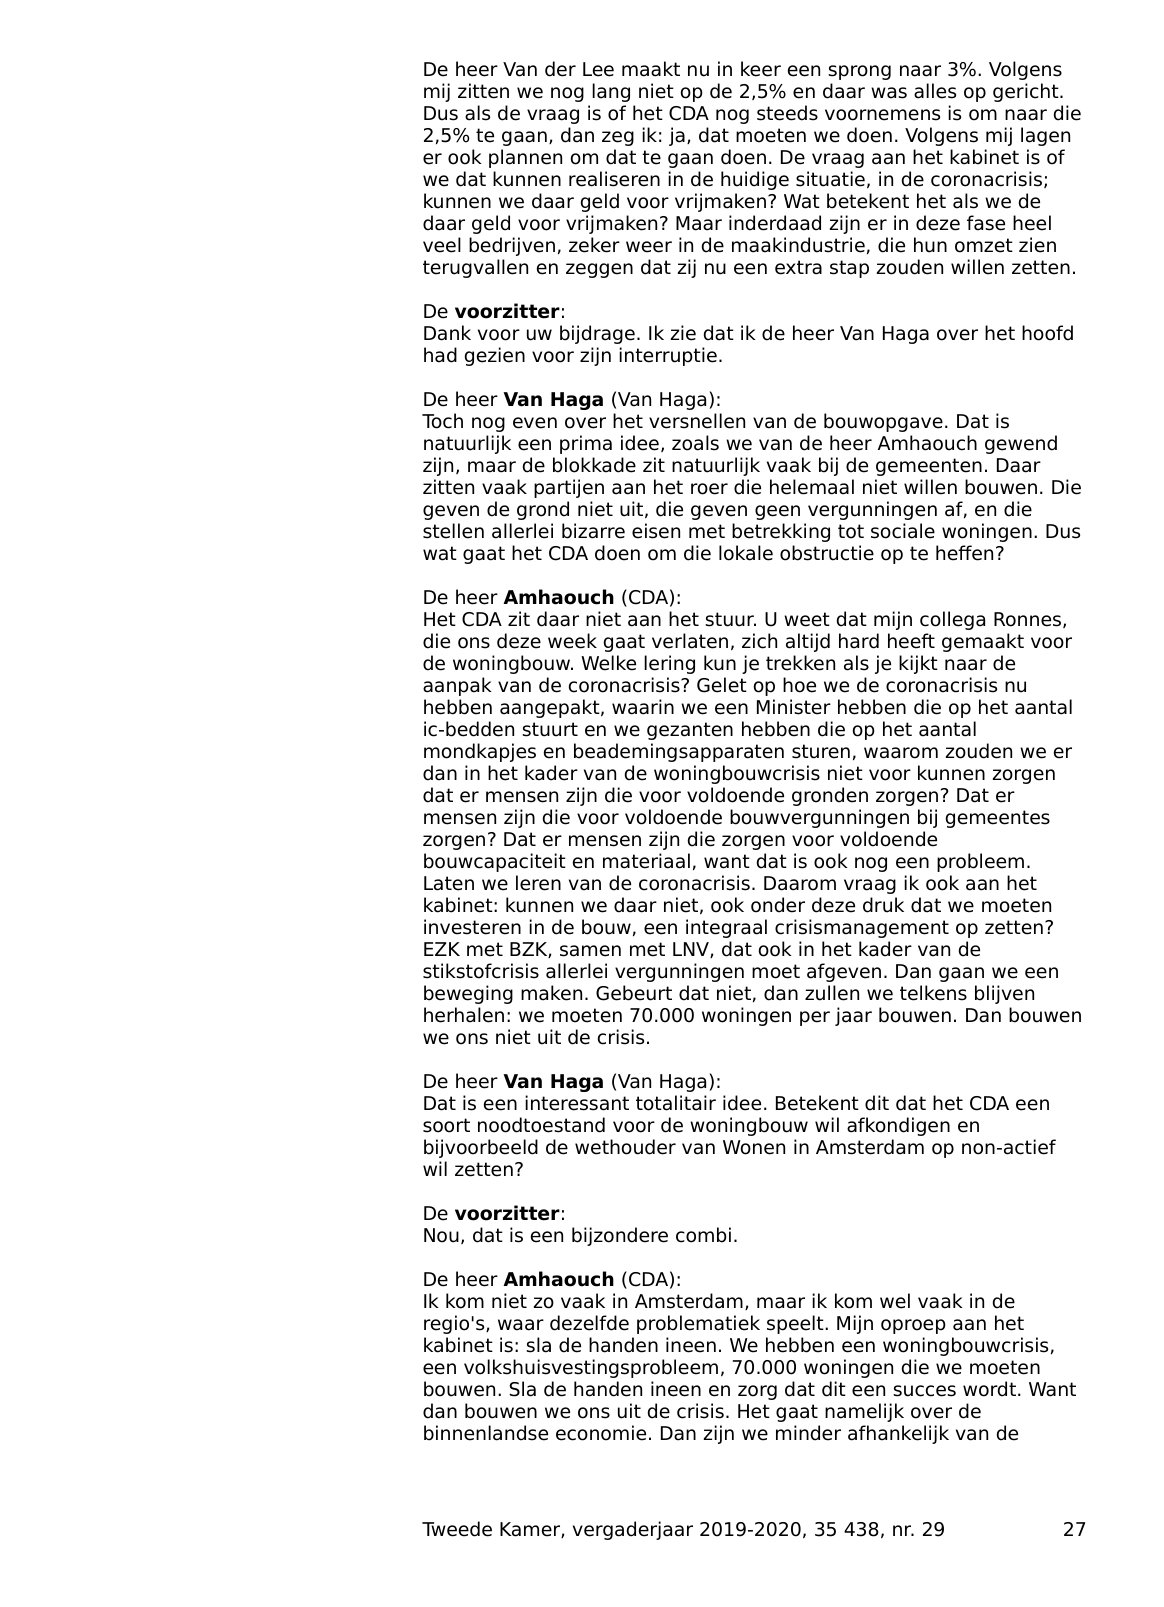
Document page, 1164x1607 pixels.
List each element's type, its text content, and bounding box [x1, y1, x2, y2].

text De heer Van der Lee maakt nu in keer een sprong naar 3%. Volgens mij zitten we nog lang niet op de 2,5% en daar was alles op gericht. Dus als de vraag is of het CDA nog steeds voornemens is om naar die 2,5% te gaan, dan zeg ik: ja, dat moeten we doen. Volgens mij lagen er ook plannen om dat te gaan doen. De vraag aan het kabinet is of we dat kunnen realiseren in de huidige situatie, in de coronacrisis; kunnen we daar geld voor vrijmaken? Wat betekent het als we de daar geld voor vrijmaken? Maar inderdaad zijn er in deze fase heel veel bedrijven, zeker weer in de maakindustrie, die hun omzet zien terugvallen en zeggen dat zij nu een extra stap zouden willen zetten. [422, 59, 1087, 279]
text Het CDA zit daar niet aan het stuur. U weet dat mijn collega Ronnes, die ons deze week gaat verlaten, zich altijd hard heeft gemaakt voor de woningbouw. Welke lering kun je trekken als je kijkt naar de aanpak van de coronacrisis? Gelet op hoe we de coronacrisis nu hebben aangepakt, waarin we een Minister hebben die op het aantal ic-bedden stuurt en we gezanten hebben die op het aantal mondkapjes en beademingsapparaten sturen, waarom zouden we er dan in het kader van de woningbouwcrisis niet voor kunnen zorgen dat er mensen zijn die voor voldoende gronden zorgen? Dat er mensen zijn die voor voldoende bouwvergunningen bij gemeentes zorgen? Dat er mensen zijn die zorgen voor voldoende bouwcapaciteit en materiaal, want dat is ook nog een probleem. Laten we leren van de coronacrisis. Daarom vraag ik ook aan het kabinet: kunnen we daar niet, ook onder deze druk dat we moeten investeren in de bouw, een integraal crisismanagement op zetten? EZK met BZK, samen met LNV, dat ook in het kader van de stikstofcrisis allerlei vergunningen moet afgeven. Dan gaan we een beweging maken. Gebeurt dat niet, dan zullen we telkens blijven herhalen: we moeten 70.000 woningen per jaar bouwen. Dan bouwen we ons niet uit de crisis. [422, 609, 1087, 1049]
text Nou, dat is een bijzondere combi. [422, 1225, 1087, 1247]
text De heer Amhaouch (CDA): [422, 1269, 1087, 1291]
text Dank voor uw bijdrage. Ik zie dat ik de heer Van Haga over het hoofd had gezien voor zijn interruptie. [422, 323, 1087, 367]
text Toch nog even over het versnellen van de bouwopgave. Dat is natuurlijk een prima idee, zoals we van de heer Amhaouch gewend zijn, maar de blokkade zit natuurlijk vaak bij de gemeenten. Daar zitten vaak partijen aan het roer die helemaal niet willen bouwen. Die geven de grond niet uit, die geven geen vergunningen af, en die stellen allerlei bizarre eisen met betrekking tot sociale woningen. Dus wat gaat het CDA doen om die lokale obstructie op te heffen? [422, 411, 1087, 565]
text De heer Amhaouch (CDA): [422, 587, 1087, 609]
text Dat is een interessant totalitair idee. Betekent dit dat het CDA een soort noodtoestand voor de woningbouw wil afkondigen en bijvoorbeeld de wethouder van Wonen in Amsterdam op non-actief wil zetten? [422, 1093, 1087, 1181]
text Ik kom niet zo vaak in Amsterdam, maar ik kom wel vaak in de regio's, waar dezelfde problematiek speelt. Mijn oproep aan het kabinet is: sla de handen ineen. We hebben een woningbouwcrisis, een volkshuisvestingsprobleem, 70.000 woningen die we moeten bouwen. Sla de handen ineen en zorg dat dit een succes wordt. Want dan bouwen we ons uit de crisis. Het gaat namelijk over de binnenlandse economie. Dan zijn we minder afhankelijk van de [422, 1291, 1087, 1445]
text De voorzitter: [422, 1203, 1087, 1225]
text De voorzitter: [422, 301, 1087, 323]
text De heer Van Haga (Van Haga): [422, 1071, 1087, 1093]
text De heer Van Haga (Van Haga): [422, 389, 1087, 411]
